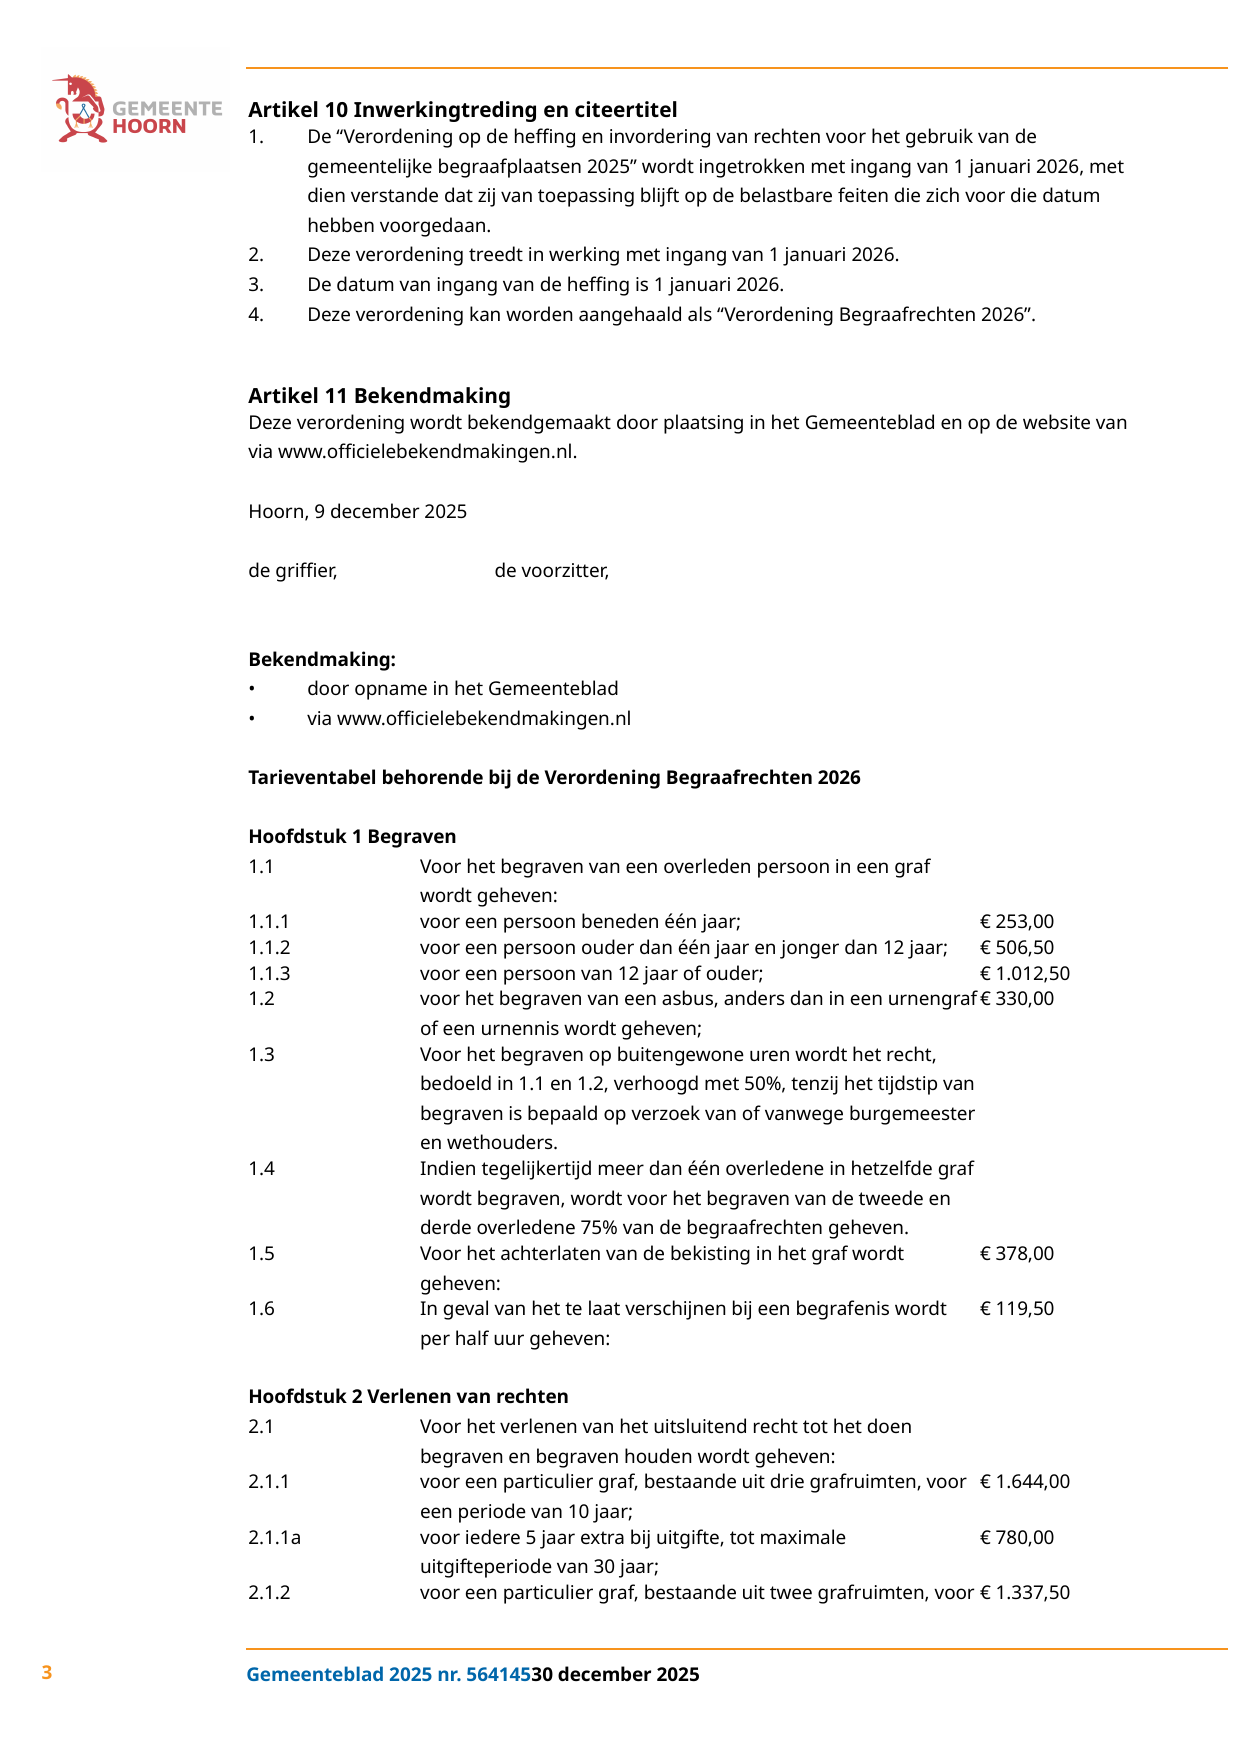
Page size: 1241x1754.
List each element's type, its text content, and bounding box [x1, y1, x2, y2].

table_header Voor het begraven van een overleden persoon in een graf wordt geheven: [420, 853, 980, 908]
table_cell € 506,50 [980, 934, 1152, 960]
list via www.officielebekendmakingen.nl [248, 705, 1152, 731]
table_cell Indien tegelijkertijd meer dan één overledene in hetzelfde graf wordt begraven, wordt voor het begraven van de tweede en derde overledene 75% van de begraafrechten geheven. [420, 1155, 980, 1240]
text Hoofdstuk 2 Verlenen van rechten [248, 1384, 1152, 1409]
table_cell € 330,00 [980, 986, 1152, 1041]
table_cell 1.1.1 [248, 908, 420, 934]
list De “Verordening op de heffing en invordering van rechten voor het gebruik van de gemeentelijke begraafplaatsen 2025” wordt ingetrokken met ingang van 1 januari 2026, met dien verstande dat zij van toepassing blijft op de belastbare feiten die zich voor die datum hebben voorgedaan. [248, 123, 1152, 238]
table_cell € 780,00 [980, 1524, 1152, 1579]
text Deze verordening wordt bekendgemaakt door plaatsing in het Gemeenteblad en op de website van via www.officielebekendmakingen.nl. [248, 409, 1152, 464]
table_cell 1.3 [248, 1041, 420, 1155]
table_cell voor het begraven van een asbus, anders dan in een urnengraf of een urnennis wordt geheven; [420, 986, 980, 1041]
list Deze verordening treedt in werking met ingang van 1 januari 2026. [248, 242, 1152, 267]
table_cell Voor het achterlaten van de bekisting in het graf wordt geheven: [420, 1240, 980, 1296]
table_cell 1.4 [248, 1155, 420, 1240]
table_cell 1.2 [248, 986, 420, 1041]
table_header Voor het verlenen van het uitsluitend recht tot het doen begraven en begraven houden wordt geheven: [420, 1413, 980, 1469]
table_cell 2.1.1a [248, 1524, 420, 1579]
text Tarieventabel behorende bij de Verordening Begraafrechten 2026 [248, 764, 1152, 790]
table_cell In geval van het te laat verschijnen bij een begrafenis wordt per half uur geheven: [420, 1296, 980, 1351]
table_cell voor iedere 5 jaar extra bij uitgifte, tot maximale uitgifteperiode van 30 jaar; [420, 1524, 980, 1579]
table_header 1.1 [248, 853, 420, 908]
table_cell € 1.337,50 [980, 1579, 1152, 1605]
table_cell 1.5 [248, 1240, 420, 1296]
table_cell voor een particulier graf, bestaande uit twee grafruimten, voor [420, 1579, 980, 1605]
table_cell voor een persoon van 12 jaar of ouder; [420, 960, 980, 986]
table_header [980, 853, 1152, 908]
list De datum van ingang van de heffing is 1 januari 2026. [248, 271, 1152, 297]
table_cell € 253,00 [980, 908, 1152, 934]
text de griffier, de voorzitter, [248, 557, 1152, 583]
table_cell voor een persoon beneden één jaar; [420, 908, 980, 934]
table_cell 1.6 [248, 1296, 420, 1351]
table_cell voor een persoon ouder dan één jaar en jonger dan 12 jaar; [420, 934, 980, 960]
table_cell 1.1.3 [248, 960, 420, 986]
table_cell Voor het begraven op buitengewone uren wordt het recht, bedoeld in 1.1 en 1.2, verhoogd met 50%, tenzij het tijdstip van begraven is bepaald op verzoek van of vanwege burgemeester en wethouders. [420, 1041, 980, 1155]
table_cell 2.1.2 [248, 1579, 420, 1605]
text Artikel 11 Bekendmaking [248, 381, 1152, 409]
table_cell 2.1.1 [248, 1469, 420, 1524]
list Deze verordening kan worden aangehaald als “Verordening Begraafrechten 2026”. [248, 301, 1152, 326]
table_cell [980, 1041, 1152, 1155]
table_header [980, 1413, 1152, 1469]
table_cell € 378,00 [980, 1240, 1152, 1296]
text Hoorn, 9 december 2025 [248, 498, 1152, 524]
text Hoofdstuk 1 Begraven [248, 823, 1152, 849]
table_cell 1.1.2 [248, 934, 420, 960]
list door opname in het Gemeenteblad [248, 675, 1152, 701]
picture [41, 47, 231, 172]
table_cell voor een particulier graf, bestaande uit drie grafruimten, voor een periode van 10 jaar; [420, 1469, 980, 1524]
table_cell € 1.644,00 [980, 1469, 1152, 1524]
table_cell € 1.012,50 [980, 960, 1152, 986]
text Bekendmaking: [248, 646, 1152, 672]
table_header 2.1 [248, 1413, 420, 1469]
table_cell [980, 1155, 1152, 1240]
table_cell € 119,50 [980, 1296, 1152, 1351]
text Artikel 10 Inwerkingtreding en citeertitel [248, 95, 1152, 123]
